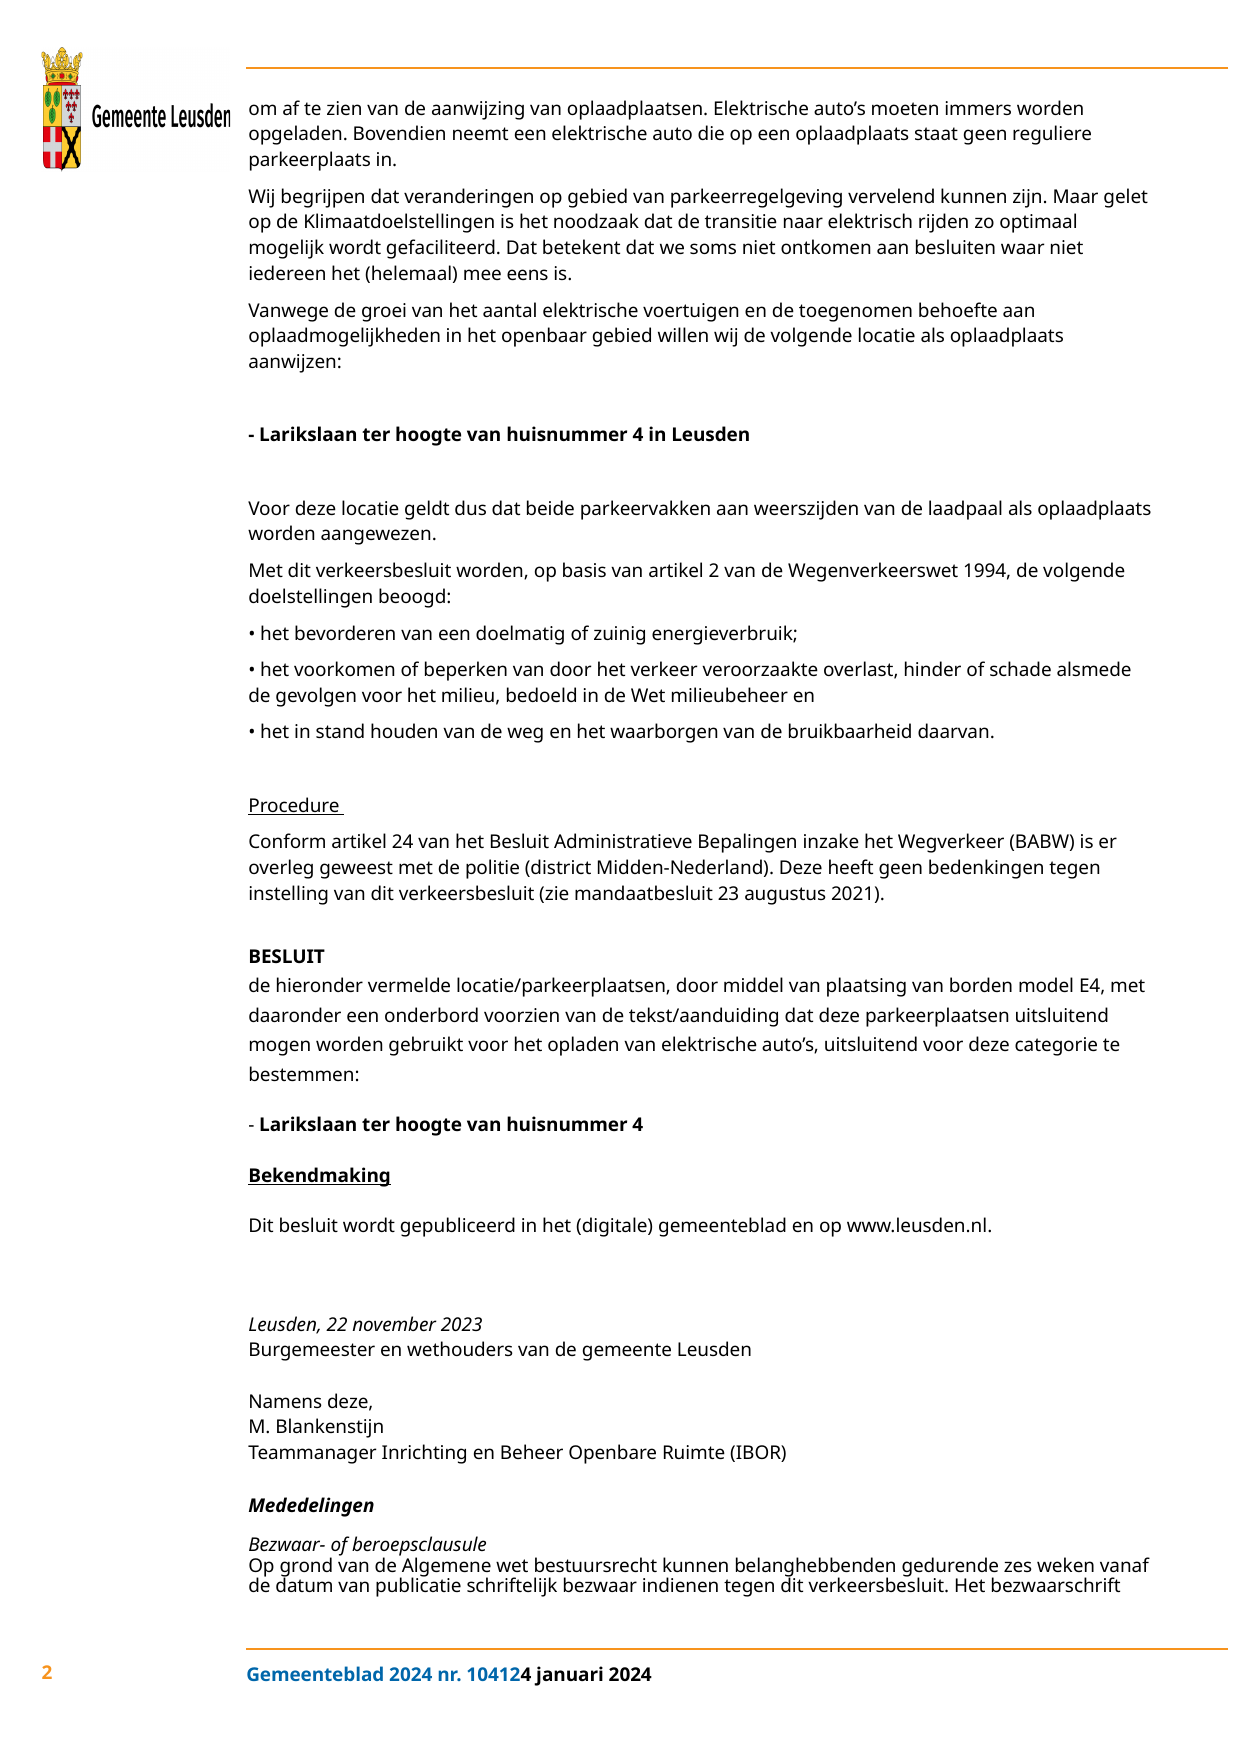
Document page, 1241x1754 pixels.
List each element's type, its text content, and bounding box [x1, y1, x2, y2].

text Mededelingen [248, 1492, 1152, 1518]
text Namens deze, [248, 1388, 1152, 1414]
text Wij begrijpen dat veranderingen op gebied van parkeerregelgeving vervelend kunnen zijn. Maar gelet op de Klimaatdoelstellingen is het noodzaak dat de transitie naar elektrisch rijden zo optimaal mogelijk wordt gefaciliteerd. Dat betekent dat we soms niet ontkomen aan besluiten waar niet iedereen het (helemaal) mee eens is. [248, 183, 1152, 286]
text • het voorkomen of beperken van door het verkeer veroorzaakte overlast, hinder of schade alsmede de gevolgen voor het milieu, bedoeld in de Wet milieubeheer en [248, 656, 1152, 708]
text • het in stand houden van de weg en het waarborgen van de bruikbaarheid daarvan. [248, 719, 1152, 744]
text de hieronder vermelde locatie/parkeerplaatsen, door middel van plaatsing van borden model E4, met daaronder een onderbord voorzien van de tekst/aanduiding dat deze parkeerplaatsen uitsluitend mogen worden gebruikt voor het opladen van elektrische auto’s, uitsluitend voor deze categorie te bestemmen: [248, 972, 1152, 1087]
text Procedure [248, 792, 1152, 818]
text Teammanager Inrichting en Beheer Openbare Ruimte (IBOR) [248, 1439, 1152, 1465]
text Voor deze locatie geldt dus dat beide parkeervakken aan weerszijden van de laadpaal als oplaadplaats worden aangewezen. [248, 495, 1152, 546]
text Op grond van de Algemene wet bestuursrecht kunnen belanghebbenden gedurende zes weken vanaf de datum van publicatie schriftelijk bezwaar indienen tegen dit verkeersbesluit. Het bezwaarschrift [248, 1557, 1152, 1596]
text Bekendmaking [248, 1162, 1152, 1188]
text - Larikslaan ter hoogte van huisnummer 4 in Leusden [248, 422, 1152, 447]
text om af te zien van de aanwijzing van oplaadplaatsen. Elektrische auto’s moeten immers worden opgeladen. Bovendien neemt een elektrische auto die op een oplaadplaats staat geen reguliere parkeerplaats in. [248, 95, 1152, 172]
text Bezwaar- of beroepsclausule [248, 1532, 1152, 1557]
text Burgemeester en wethouders van de gemeente Leusden [248, 1336, 1152, 1362]
text Conform artikel 24 van het Besluit Administratieve Bepalingen inzake het Wegverkeer (BABW) is er overleg geweest met de politie (district Midden-Nederland). Deze heeft geen bedenkingen tegen instelling van dit verkeersbesluit (zie mandaatbesluit 23 augustus 2021). [248, 829, 1152, 906]
text BESLUIT [248, 943, 1152, 969]
text - Larikslaan ter hoogte van huisnummer 4 [248, 1112, 1152, 1137]
text M. Blankenstijn [248, 1414, 1152, 1439]
text Met dit verkeersbesluit worden, op basis van artikel 2 van de Wegenverkeerswet 1994, de volgende doelstellingen beoogd: [248, 557, 1152, 609]
text Dit besluit wordt gepubliceerd in het (digitale) gemeenteblad en op www.leusden.nl. [248, 1212, 1152, 1238]
text Vanwege de groei van het aantal elektrische voertuigen en de toegenomen behoefte aan oplaadmogelijkheden in het openbaar gebied willen wij de volgende locatie als oplaadplaats aanwijzen: [248, 297, 1152, 374]
picture [41, 47, 231, 172]
text • het bevorderen van een doelmatig of zuinig energieverbruik; [248, 620, 1152, 645]
text Leusden, 22 november 2023 [248, 1311, 1152, 1336]
